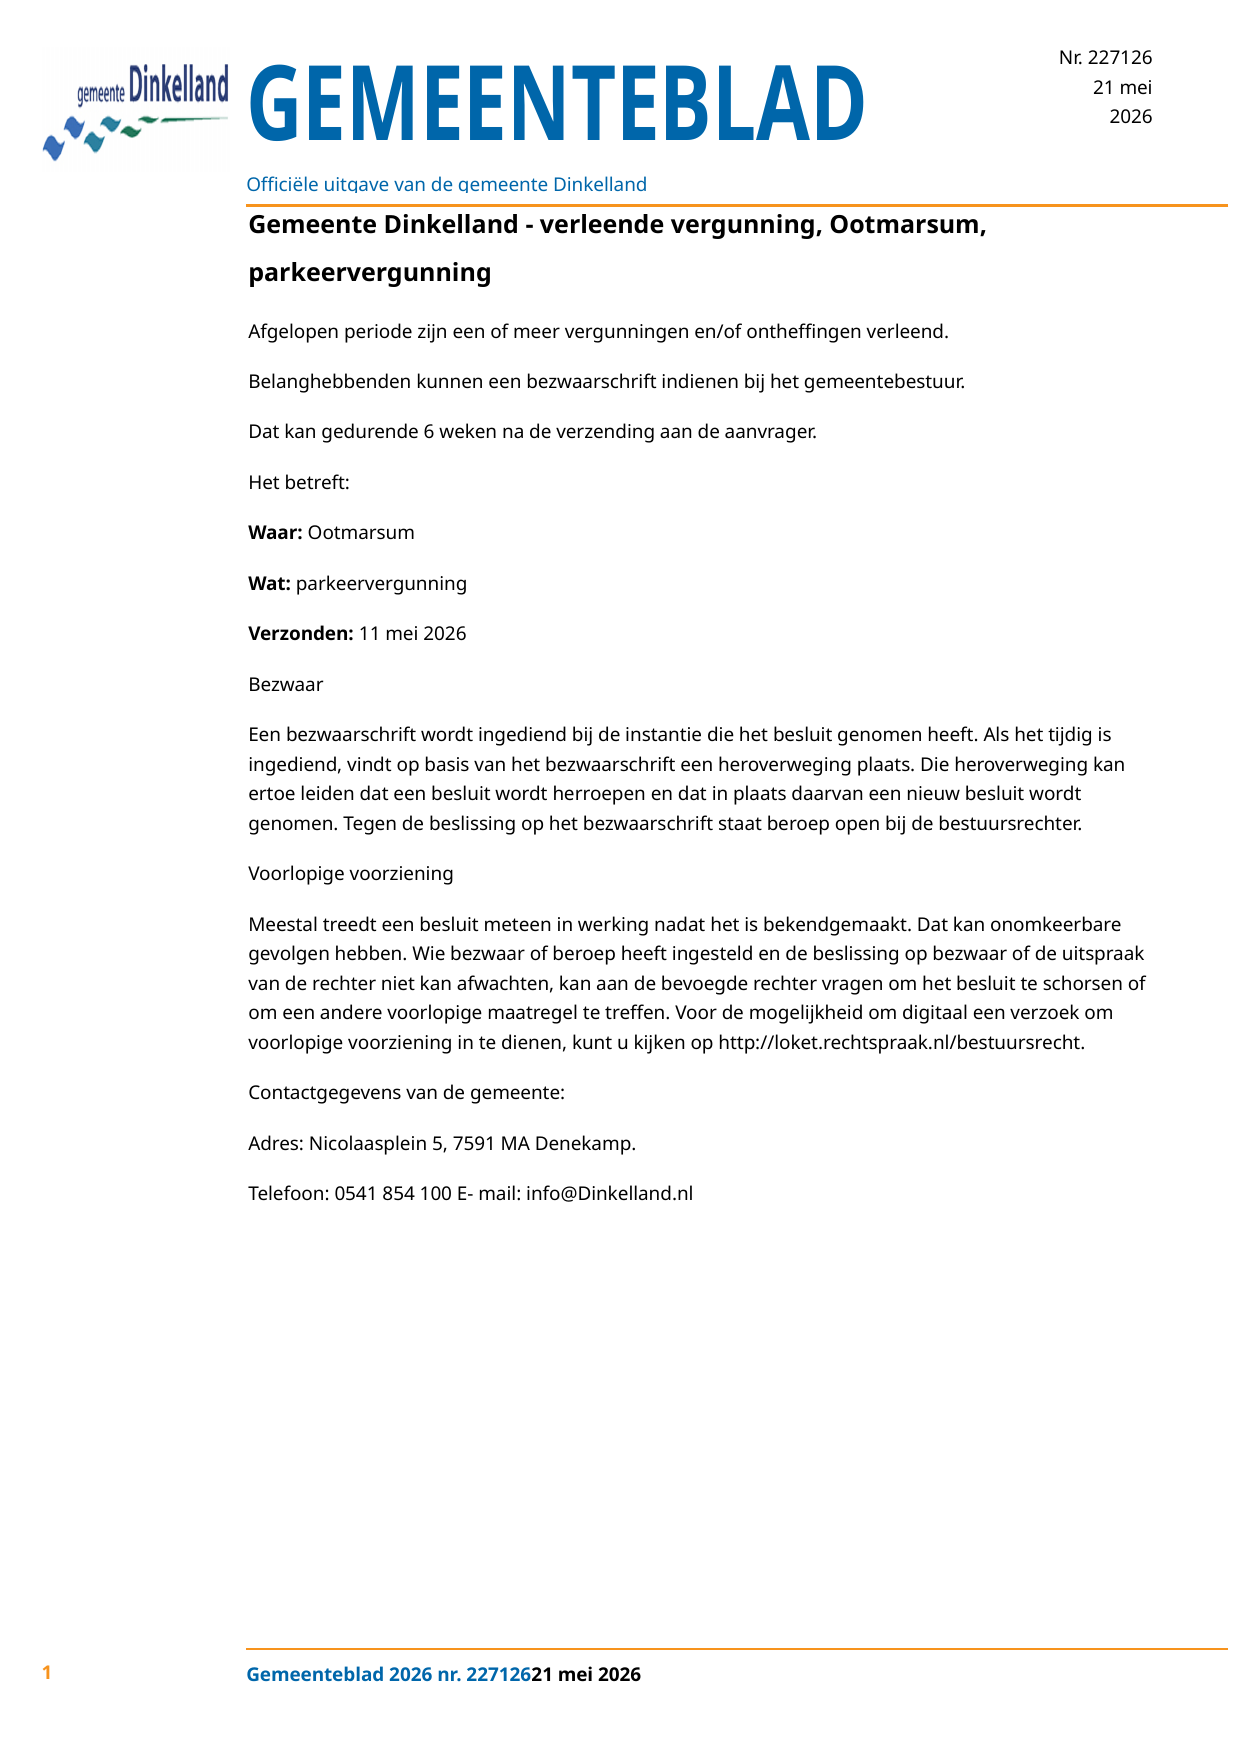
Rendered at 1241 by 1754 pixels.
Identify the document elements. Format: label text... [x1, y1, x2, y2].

text Contactgegevens van de gemeente: [248, 1079, 1152, 1105]
text Gemeente Dinkelland - verleende vergunning, Ootmarsum, parkeervergunning [248, 207, 1152, 288]
text Het betreft: [248, 469, 1152, 495]
text Dat kan gedurende 6 weken na de verzending aan de aanvrager. [248, 419, 1152, 444]
text Telefoon: 0541 854 100 E- mail: info@Dinkelland.nl [248, 1180, 1152, 1206]
picture [41, 47, 231, 172]
text Afgelopen periode zijn een of meer vergunningen en/of ontheffingen verleend. [248, 318, 1152, 344]
text Waar: Ootmarsum [248, 519, 1152, 545]
text Wat: parkeervergunning [248, 570, 1152, 596]
text Bezwaar [248, 671, 1152, 697]
text Voorlopige voorziening [248, 860, 1152, 886]
text Adres: Nicolaasplein 5, 7591 MA Denekamp. [248, 1130, 1152, 1156]
text Meestal treedt een besluit meteen in werking nadat het is bekendgemaakt. Dat kan onomkeerbare gevolgen hebben. Wie bezwaar of beroep heeft ingesteld en de beslissing op bezwaar of de uitspraak van de rechter niet kan afwachten, kan aan de bevoegde rechter vragen om het besluit te schorsen of om een andere voorlopige maatregel te treffen. Voor de mogelijkheid om digitaal een verzoek om voorlopige voorziening in te dienen, kunt u kijken op http://loket.rechtspraak.nl/bestuursrecht. [248, 911, 1152, 1055]
text Een bezwaarschrift wordt ingediend bij de instantie die het besluit genomen heeft. Als het tijdig is ingediend, vindt op basis van het bezwaarschrift een heroverweging plaats. Die heroverweging kan ertoe leiden dat een besluit wordt herroepen en dat in plaats daarvan een nieuw besluit wordt genomen. Tegen de beslissing op het bezwaarschrift staat beroep open bij de bestuursrechter. [248, 721, 1152, 836]
text Verzonden: 11 mei 2026 [248, 620, 1152, 646]
text Belanghebbenden kunnen een bezwaarschrift indienen bij het gemeentebestuur. [248, 368, 1152, 394]
